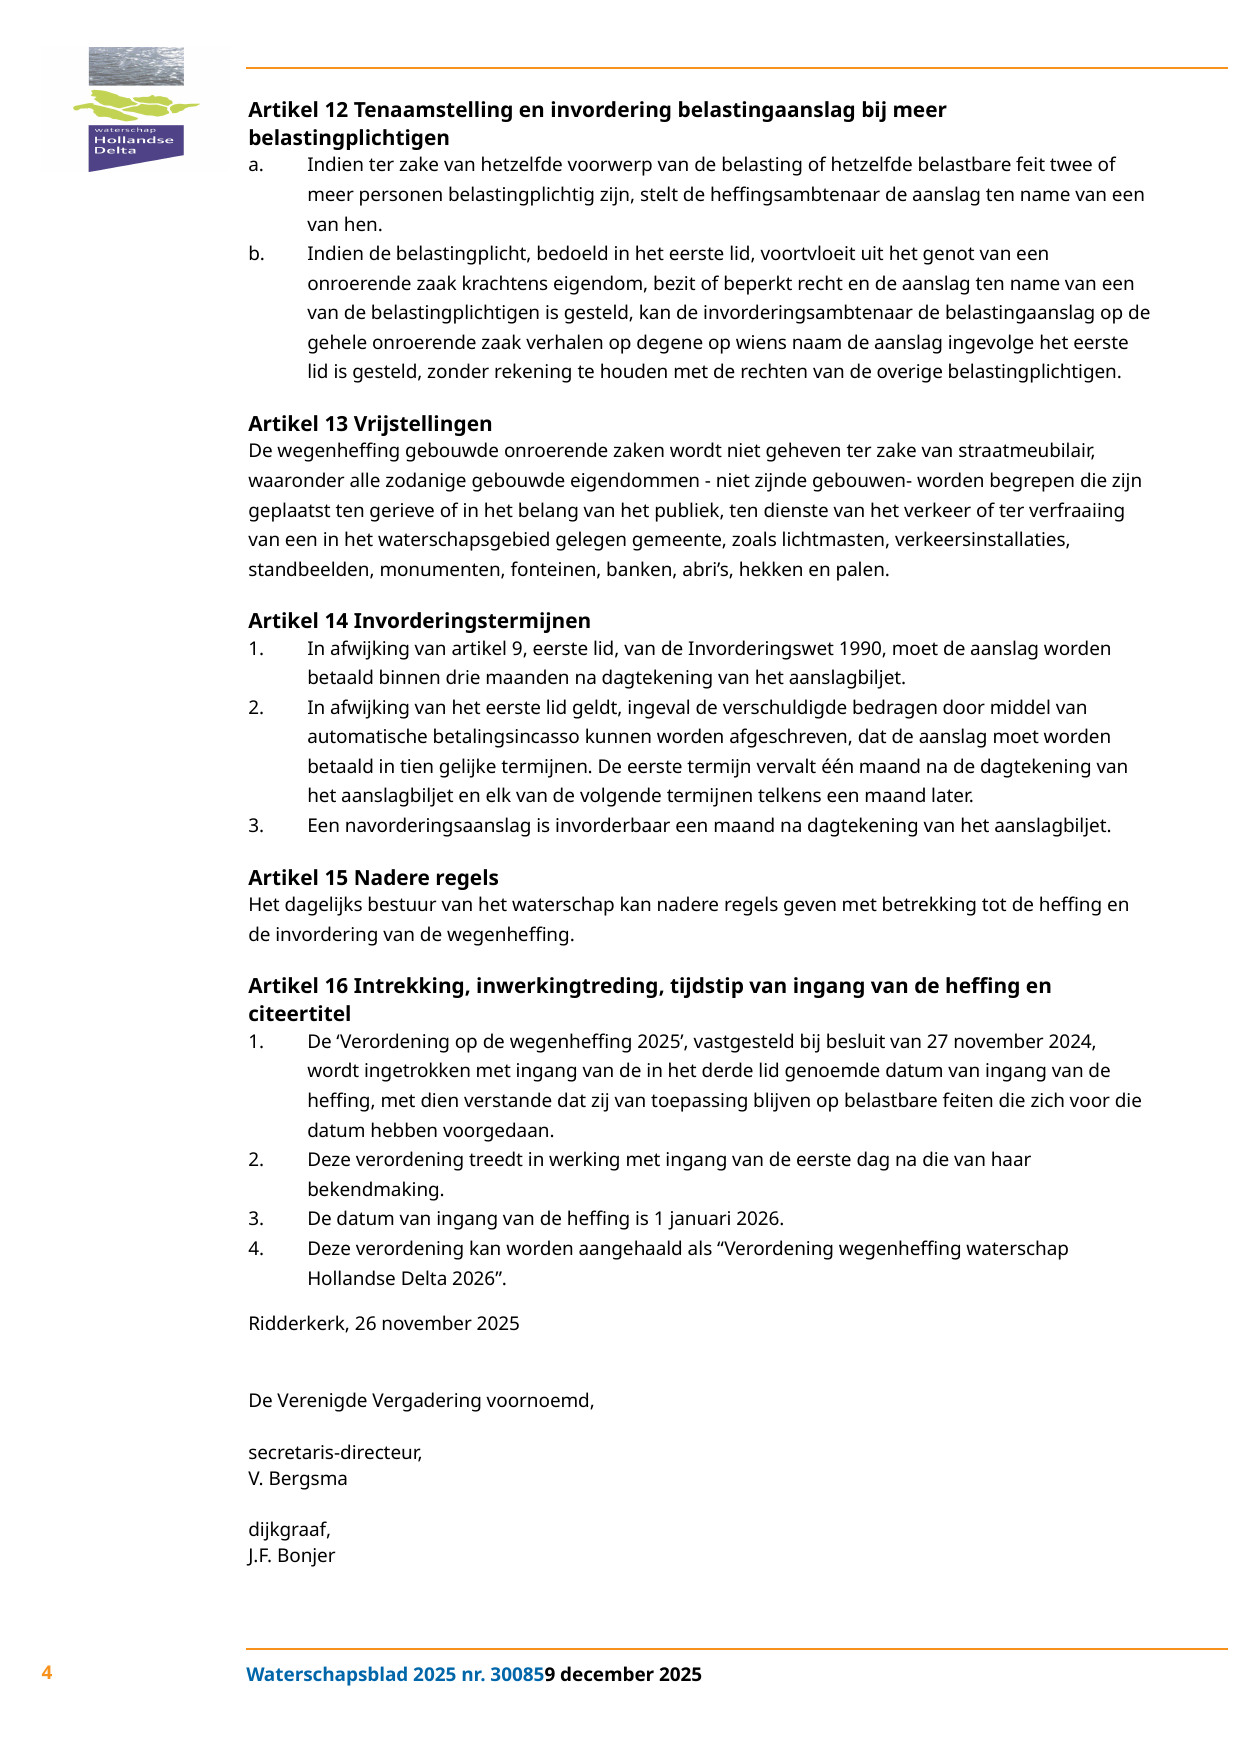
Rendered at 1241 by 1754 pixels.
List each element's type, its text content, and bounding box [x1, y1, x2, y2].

text J.F. Bonjer [248, 1542, 1152, 1568]
text Ridderkerk, 26 november 2025 [248, 1310, 1152, 1336]
text Artikel 12 Tenaamstelling en invordering belastingaanslag bij meer belastingplichtigen [248, 95, 1152, 152]
list In afwijking van het eerste lid geldt, ingeval de verschuldigde bedragen door middel van automatische betalingsincasso kunnen worden afgeschreven, dat de aanslag moet worden betaald in tien gelijke termijnen. De eerste termijn vervalt één maand na de dagtekening van het aanslagbiljet en elk van de volgende termijnen telkens een maand later. [248, 694, 1152, 808]
text dijkgraaf, [248, 1516, 1152, 1542]
picture [41, 47, 231, 172]
list De ‘Verordening op de wegenheffing 2025’, vastgesteld bij besluit van 27 november 2024, wordt ingetrokken met ingang van de in het derde lid genoemde datum van ingang van de heffing, met dien verstande dat zij van toepassing blijven op belastbare feiten die zich voor die datum hebben voorgedaan. [248, 1028, 1152, 1142]
text Artikel 16 Intrekking, inwerkingtreding, tijdstip van ingang van de heffing en citeertitel [248, 971, 1152, 1028]
text Artikel 13 Vrijstellingen [248, 409, 1152, 438]
list Deze verordening kan worden aangehaald als “Verordening wegenheffing waterschap Hollandse Delta 2026”. [248, 1235, 1152, 1290]
text De wegenheffing gebouwde onroerende zaken wordt niet geheven ter zake van straatmeubilair, waaronder alle zodanige gebouwde eigendommen - niet zijnde gebouwen- worden begrepen die zijn geplaatst ten gerieve of in het belang van het publiek, ten dienste van het verkeer of ter verfraaiing van een in het waterschapsgebied gelegen gemeente, zoals lichtmasten, verkeersinstallaties, standbeelden, monumenten, fonteinen, banken, abri’s, hekken en palen. [248, 438, 1152, 582]
list Indien ter zake van hetzelfde voorwerp van de belasting of hetzelfde belastbare feit twee of meer personen belastingplichtig zijn, stelt de heffingsambtenaar de aanslag ten name van een van hen. [248, 152, 1152, 237]
text V. Bergsma [248, 1465, 1152, 1490]
list De datum van ingang van de heffing is 1 januari 2026. [248, 1206, 1152, 1231]
text De Verenigde Vergadering voornoemd, [248, 1387, 1152, 1413]
list Indien de belastingplicht, bedoeld in het eerste lid, voortvloeit uit het genot van een onroerende zaak krachtens eigendom, bezit of beperkt recht en de aanslag ten name van een van de belastingplichtigen is gesteld, kan de invorderingsambtenaar de belastingaanslag op de gehele onroerende zaak verhalen op degene op wiens naam de aanslag ingevolge het eerste lid is gesteld, zonder rekening te houden met de rechten van de overige belastingplichtigen. [248, 240, 1152, 384]
list In afwijking van artikel 9, eerste lid, van de Invorderingswet 1990, moet de aanslag worden betaald binnen drie maanden na dagtekening van het aanslagbiljet. [248, 635, 1152, 690]
list Een navorderingsaanslag is invorderbaar een maand na dagtekening van het aanslagbiljet. [248, 812, 1152, 838]
text Artikel 15 Nadere regels [248, 863, 1152, 891]
list Deze verordening treedt in werking met ingang van de eerste dag na die van haar bekendmaking. [248, 1146, 1152, 1202]
text Artikel 14 Invorderingstermijnen [248, 606, 1152, 635]
text secretaris-directeur, [248, 1439, 1152, 1465]
text Het dagelijks bestuur van het waterschap kan nadere regels geven met betrekking tot de heffing en de invordering van de wegenheffing. [248, 891, 1152, 946]
